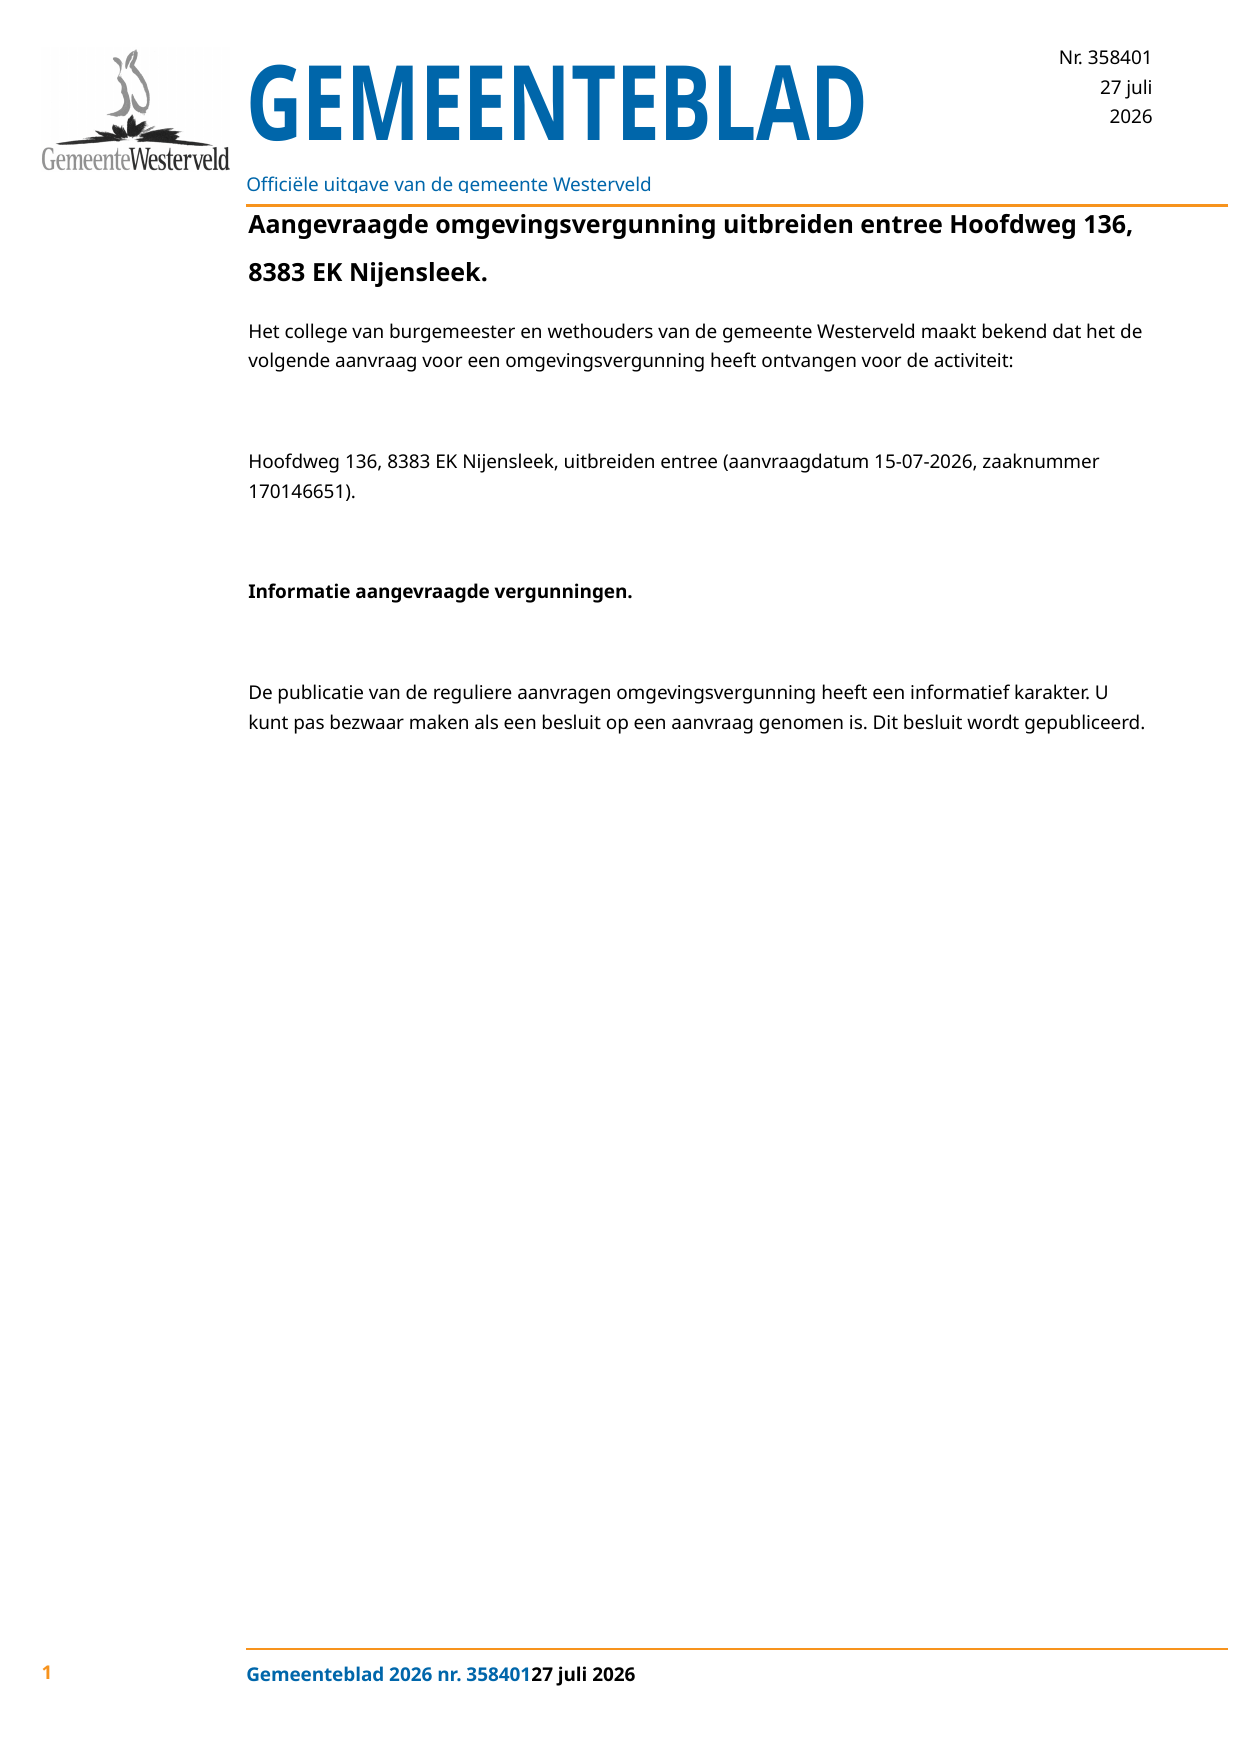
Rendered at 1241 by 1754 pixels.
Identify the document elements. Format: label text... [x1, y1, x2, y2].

text Informatie aangevraagde vergunningen. [248, 579, 1152, 604]
text Hoofdweg 136, 8383 EK Nijensleek, uitbreiden entree (aanvraagdatum 15-07-2026, zaaknummer 170146651). [248, 448, 1152, 504]
text Het college van burgemeester en wethouders van de gemeente Westerveld maakt bekend dat het de volgende aanvraag voor een omgevingsvergunning heeft ontvangen voor de activiteit: [248, 318, 1152, 373]
text Aangevraagde omgevingsvergunning uitbreiden entree Hoofdweg 136, 8383 EK Nijensleek. [248, 207, 1152, 288]
picture [41, 47, 231, 172]
text De publicatie van de reguliere aanvragen omgevingsvergunning heeft een informatief karakter. U kunt pas bezwaar maken als een besluit op een aanvraag genomen is. Dit besluit wordt gepubliceerd. [248, 679, 1152, 735]
